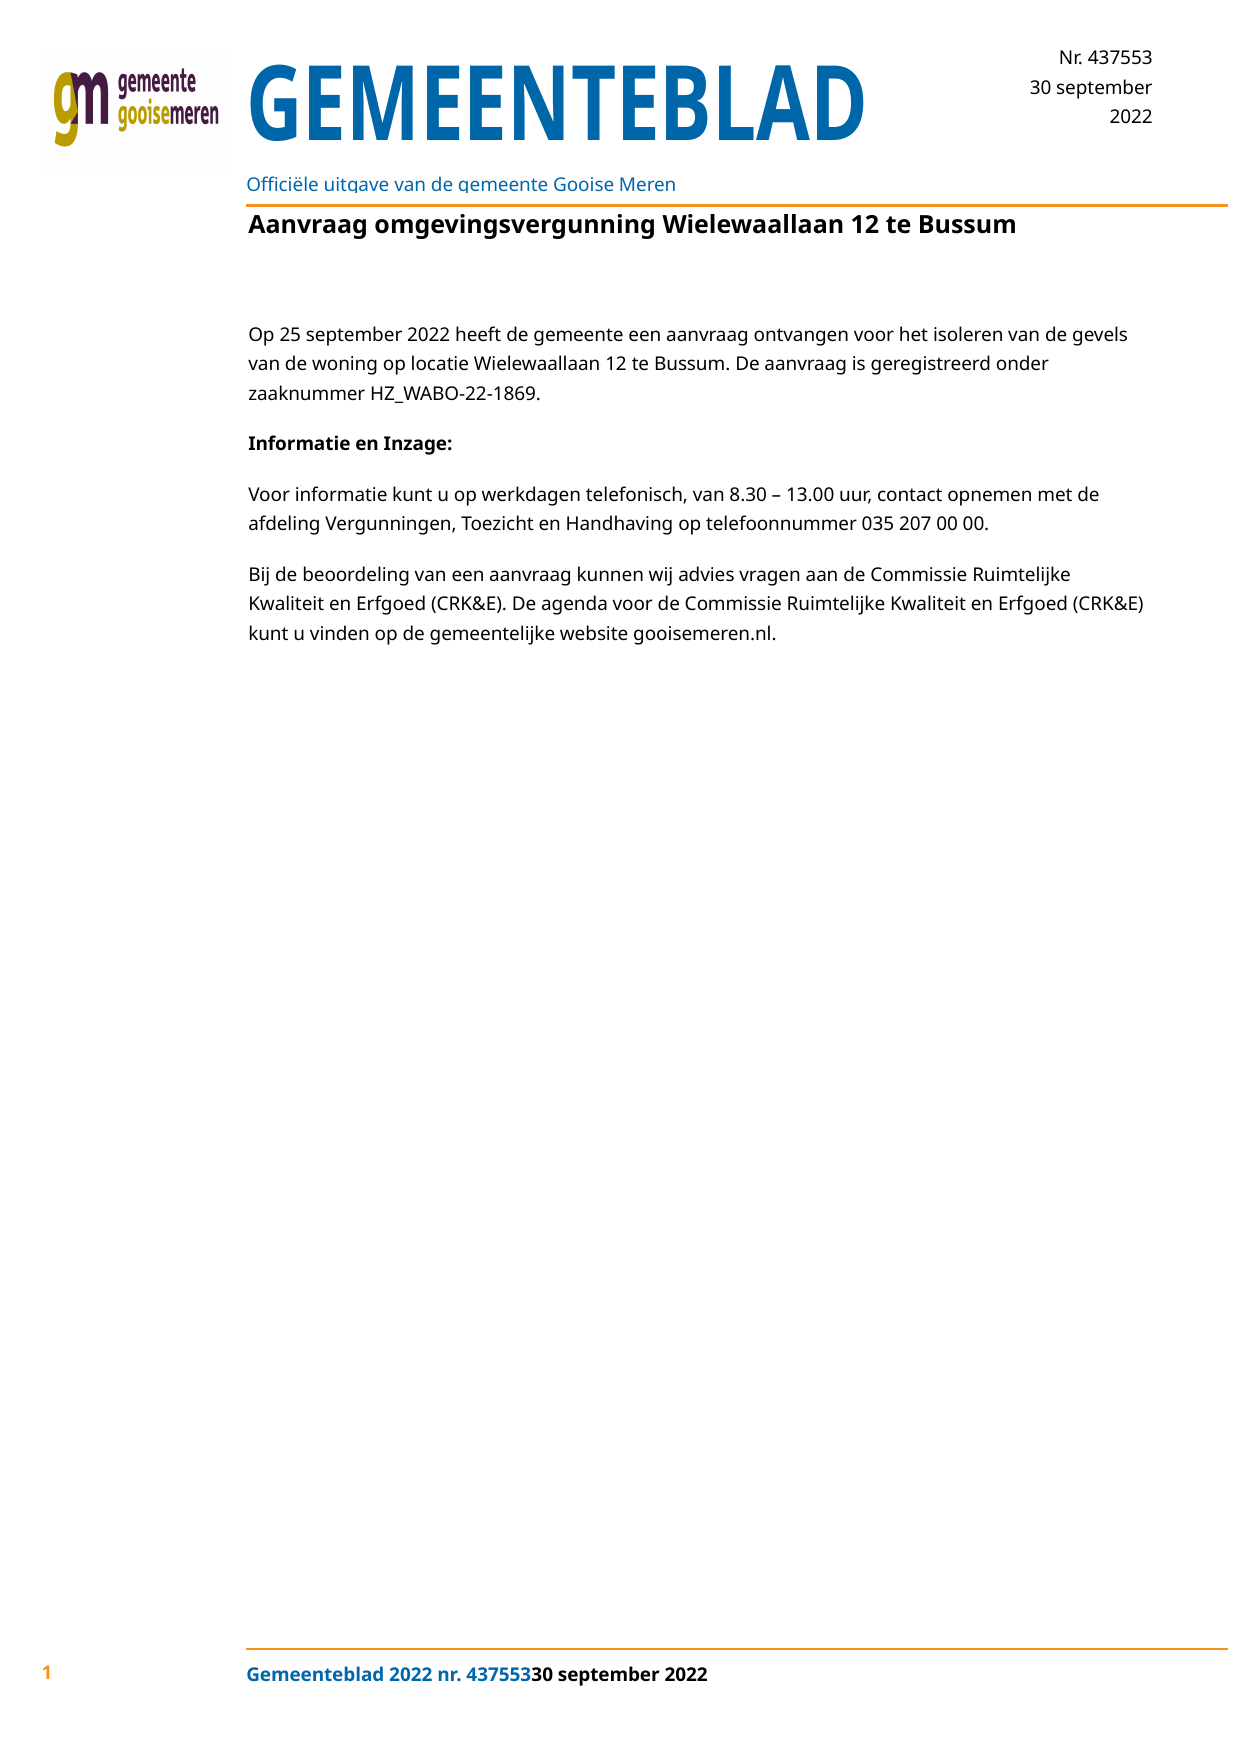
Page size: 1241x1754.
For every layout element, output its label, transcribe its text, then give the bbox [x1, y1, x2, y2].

text Bij de beoordeling van een aanvraag kunnen wij advies vragen aan de Commissie Ruimtelijke Kwaliteit en Erfgoed (CRK&E). De agenda voor de Commissie Ruimtelijke Kwaliteit en Erfgoed (CRK&E) kunt u vinden op de gemeentelijke website gooisemeren.nl. [248, 561, 1152, 646]
picture [41, 47, 231, 172]
text Aanvraag omgevingsvergunning Wielewaallaan 12 te Bussum [248, 207, 1152, 241]
text Informatie en Inzage: [248, 430, 1152, 456]
text Op 25 september 2022 heeft de gemeente een aanvraag ontvangen voor het isoleren van de gevels van de woning op locatie Wielewaallaan 12 te Bussum. De aanvraag is geregistreerd onder zaaknummer HZ_WABO-22-1869. [248, 321, 1152, 406]
text Voor informatie kunt u op werkdagen telefonisch, van 8.30 – 13.00 uur, contact opnemen met de afdeling Vergunningen, Toezicht en Handhaving op telefoonnummer 035 207 00 00. [248, 481, 1152, 536]
